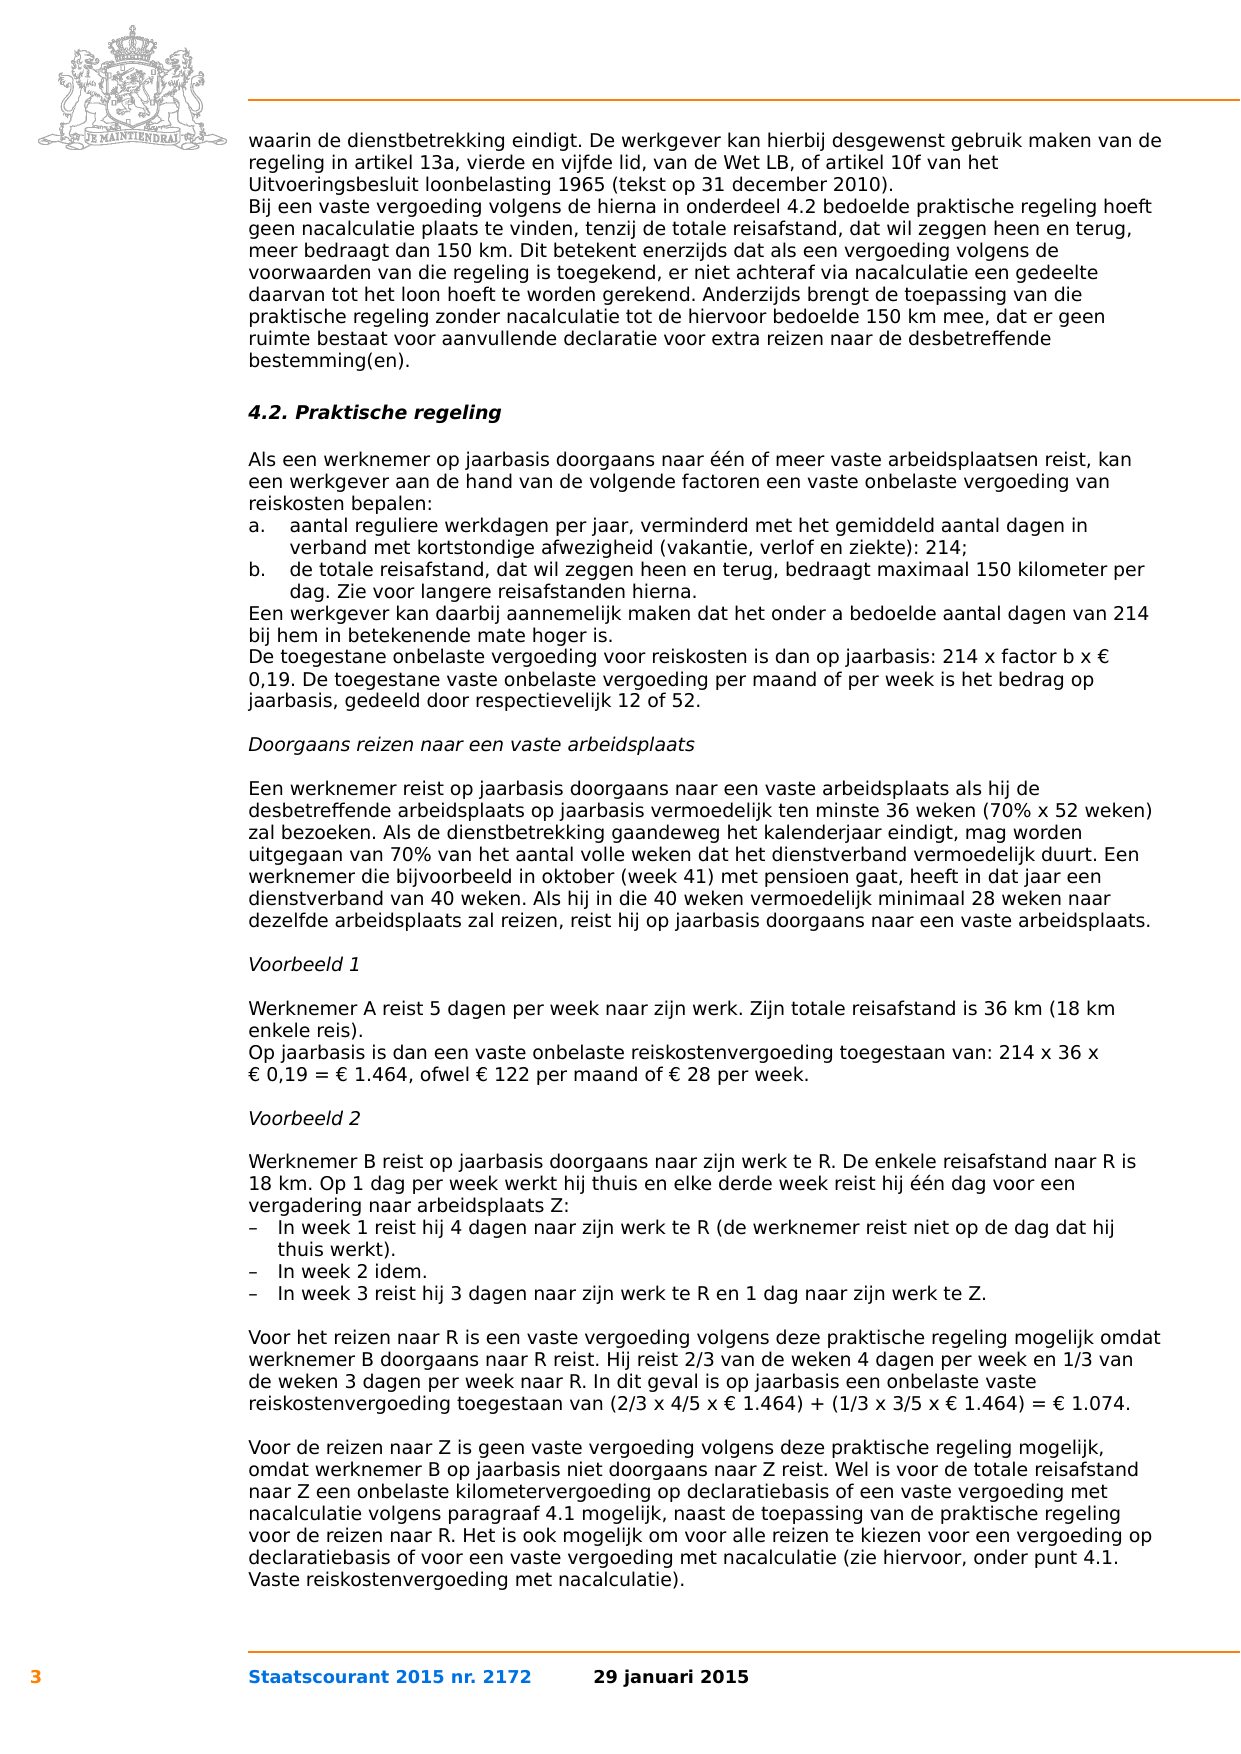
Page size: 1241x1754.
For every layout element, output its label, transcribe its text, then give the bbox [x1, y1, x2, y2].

text Werknemer B reist op jaarbasis doorgaans naar zijn werk te R. De enkele reisafstand naar R is 18 km. Op 1 dag per week werkt hij thuis en elke derde week reist hij één dag voor een vergadering naar arbeidsplaats Z: [248, 1151, 1163, 1217]
subtitle Voorbeeld 1 [248, 954, 1163, 976]
text – In week 3 reist hij 3 dagen naar zijn werk te R en 1 dag naar zijn werk te Z. [248, 1283, 1163, 1305]
text waarin de dienstbetrekking eindigt. De werkgever kan hierbij desgewenst gebruik maken van de regeling in artikel 13a, vierde en vijfde lid, van de Wet LB, of artikel 10f van het Uitvoeringsbesluit loonbelasting 1965 (tekst op 31 december 2010). [248, 130, 1163, 196]
picture [38, 25, 227, 150]
text Op jaarbasis is dan een vaste onbelaste reiskostenvergoeding toegestaan van: 214 x 36 x € 0,19 = € 1.464, ofwel € 122 per maand of € 28 per week. [248, 1042, 1163, 1086]
subtitle Voorbeeld 2 [248, 1107, 1163, 1129]
text – In week 2 idem. [248, 1261, 1163, 1283]
text Een werkgever kan daarbij aannemelijk maken dat het onder a bedoelde aantal dagen van 214 bij hem in betekenende mate hoger is. [248, 602, 1163, 646]
subtitle 4.2. Praktische regeling [248, 402, 1163, 424]
text Een werknemer reist op jaarbasis doorgaans naar een vaste arbeidsplaats als hij de desbetreffende arbeidsplaats op jaarbasis vermoedelijk ten minste 36 weken (70% x 52 weken) zal bezoeken. Als de dienstbetrekking gaandeweg het kalenderjaar eindigt, mag worden uitgegaan van 70% van het aantal volle weken dat het dienstverband vermoedelijk duurt. Een werknemer die bijvoorbeeld in oktober (week 41) met pensioen gaat, heeft in dat jaar een dienstverband van 40 weken. Als hij in die 40 weken vermoedelijk minimaal 28 weken naar dezelfde arbeidsplaats zal reizen, reist hij op jaarbasis doorgaans naar een vaste arbeidsplaats. [248, 778, 1163, 932]
text De toegestane onbelaste vergoeding voor reiskosten is dan op jaarbasis: 214 x factor b x € 0,19. De toegestane vaste onbelaste vergoeding per maand of per week is het bedrag op jaarbasis, gedeeld door respectievelijk 12 of 52. [248, 646, 1163, 712]
text Werknemer A reist 5 dagen per week naar zijn werk. Zijn totale reisafstand is 36 km (18 km enkele reis). [248, 998, 1163, 1042]
text Voor het reizen naar R is een vaste vergoeding volgens deze praktische regeling mogelijk omdat werknemer B doorgaans naar R reist. Hij reist 2/3 van de weken 4 dagen per week en 1/3 van de weken 3 dagen per week naar R. In dit geval is op jaarbasis een onbelaste vaste reiskostenvergoeding toegestaan van (2/3 x 4/5 x € 1.464) + (1/3 x 3/5 x € 1.464) = € 1.074. [248, 1327, 1163, 1415]
text – In week 1 reist hij 4 dagen naar zijn werk te R (de werknemer reist niet op de dag dat hij thuis werkt). [248, 1217, 1163, 1261]
text Als een werknemer op jaarbasis doorgaans naar één of meer vaste arbeidsplaatsen reist, kan een werkgever aan de hand van de volgende factoren een vaste onbelaste vergoeding van reiskosten bepalen: [248, 449, 1163, 514]
text Voor de reizen naar Z is geen vaste vergoeding volgens deze praktische regeling mogelijk, omdat werknemer B op jaarbasis niet doorgaans naar Z reist. Wel is voor de totale reisafstand naar Z een onbelaste kilometervergoeding op declaratiebasis of een vaste vergoeding met nacalculatie volgens paragraaf 4.1 mogelijk, naast de toepassing van de praktische regeling voor de reizen naar R. Het is ook mogelijk om voor alle reizen te kiezen voor een vergoeding op declaratiebasis of voor een vaste vergoeding met nacalculatie (zie hiervoor, onder punt 4.1. Vaste reiskostenvergoeding met nacalculatie). [248, 1437, 1163, 1591]
subtitle Doorgaans reizen naar een vaste arbeidsplaats [248, 734, 1163, 756]
text b. de totale reisafstand, dat wil zeggen heen en terug, bedraagt maximaal 150 kilometer per dag. Zie voor langere reisafstanden hierna. [248, 558, 1163, 602]
text Bij een vaste vergoeding volgens de hierna in onderdeel 4.2 bedoelde praktische regeling hoeft geen nacalculatie plaats te vinden, tenzij de totale reisafstand, dat wil zeggen heen en terug, meer bedraagt dan 150 km. Dit betekent enerzijds dat als een vergoeding volgens de voorwaarden van die regeling is toegekend, er niet achteraf via nacalculatie een gedeelte daarvan tot het loon hoeft te worden gerekend. Anderzijds brengt de toepassing van die praktische regeling zonder nacalculatie tot de hiervoor bedoelde 150 km mee, dat er geen ruimte bestaat voor aanvullende declaratie voor extra reizen naar de desbetreffende bestemming(en). [248, 196, 1163, 372]
text a. aantal reguliere werkdagen per jaar, verminderd met het gemiddeld aantal dagen in verband met kortstondige afwezigheid (vakantie, verlof en ziekte): 214; [248, 514, 1163, 558]
